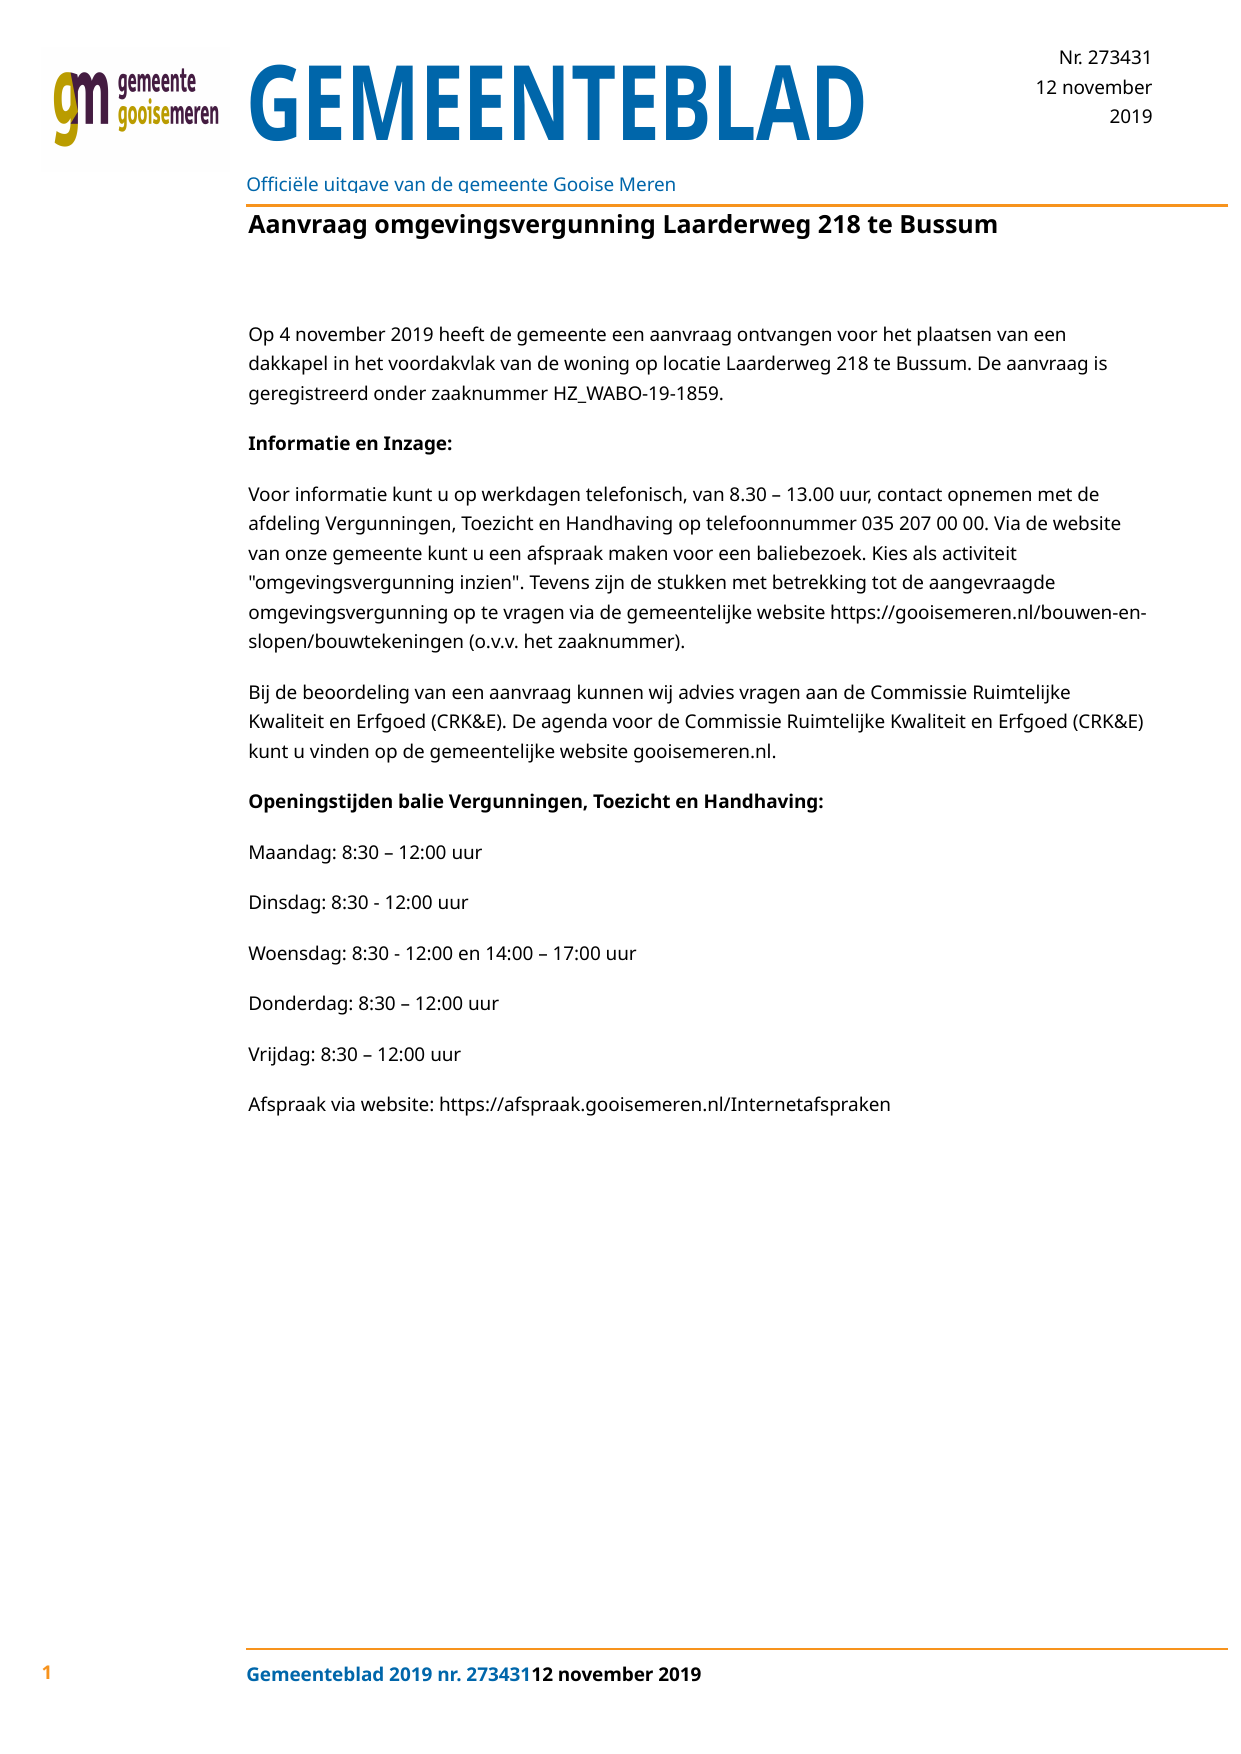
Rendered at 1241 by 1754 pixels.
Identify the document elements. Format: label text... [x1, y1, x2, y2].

text Aanvraag omgevingsvergunning Laarderweg 218 te Bussum [248, 207, 1152, 241]
text Bij de beoordeling van een aanvraag kunnen wij advies vragen aan de Commissie Ruimtelijke Kwaliteit en Erfgoed (CRK&E). De agenda voor de Commissie Ruimtelijke Kwaliteit en Erfgoed (CRK&E) kunt u vinden op de gemeentelijke website gooisemeren.nl. [248, 679, 1152, 764]
picture [41, 47, 231, 172]
text Donderdag: 8:30 – 12:00 uur [248, 990, 1152, 1016]
text Vrijdag: 8:30 – 12:00 uur [248, 1041, 1152, 1066]
text Voor informatie kunt u op werkdagen telefonisch, van 8.30 – 13.00 uur, contact opnemen met de afdeling Vergunningen, Toezicht en Handhaving op telefoonnummer 035 207 00 00. Via de website van onze gemeente kunt u een afspraak maken voor een baliebezoek. Kies als activiteit "omgevingsvergunning inzien". Tevens zijn de stukken met betrekking tot de aangevraagde omgevingsvergunning op te vragen via de gemeentelijke website https://gooisemeren.nl/bouwen-en-slopen/bouwtekeningen (o.v.v. het zaaknummer). [248, 481, 1152, 654]
text Afspraak via website: https://afspraak.gooisemeren.nl/Internetafspraken [248, 1091, 1152, 1117]
text Maandag: 8:30 – 12:00 uur [248, 839, 1152, 865]
text Informatie en Inzage: [248, 430, 1152, 456]
text Openingstijden balie Vergunningen, Toezicht en Handhaving: [248, 789, 1152, 814]
text Dinsdag: 8:30 - 12:00 uur [248, 889, 1152, 915]
text Woensdag: 8:30 - 12:00 en 14:00 – 17:00 uur [248, 940, 1152, 966]
text Op 4 november 2019 heeft de gemeente een aanvraag ontvangen voor het plaatsen van een dakkapel in het voordakvlak van de woning op locatie Laarderweg 218 te Bussum. De aanvraag is geregistreerd onder zaaknummer HZ_WABO-19-1859. [248, 321, 1152, 406]
